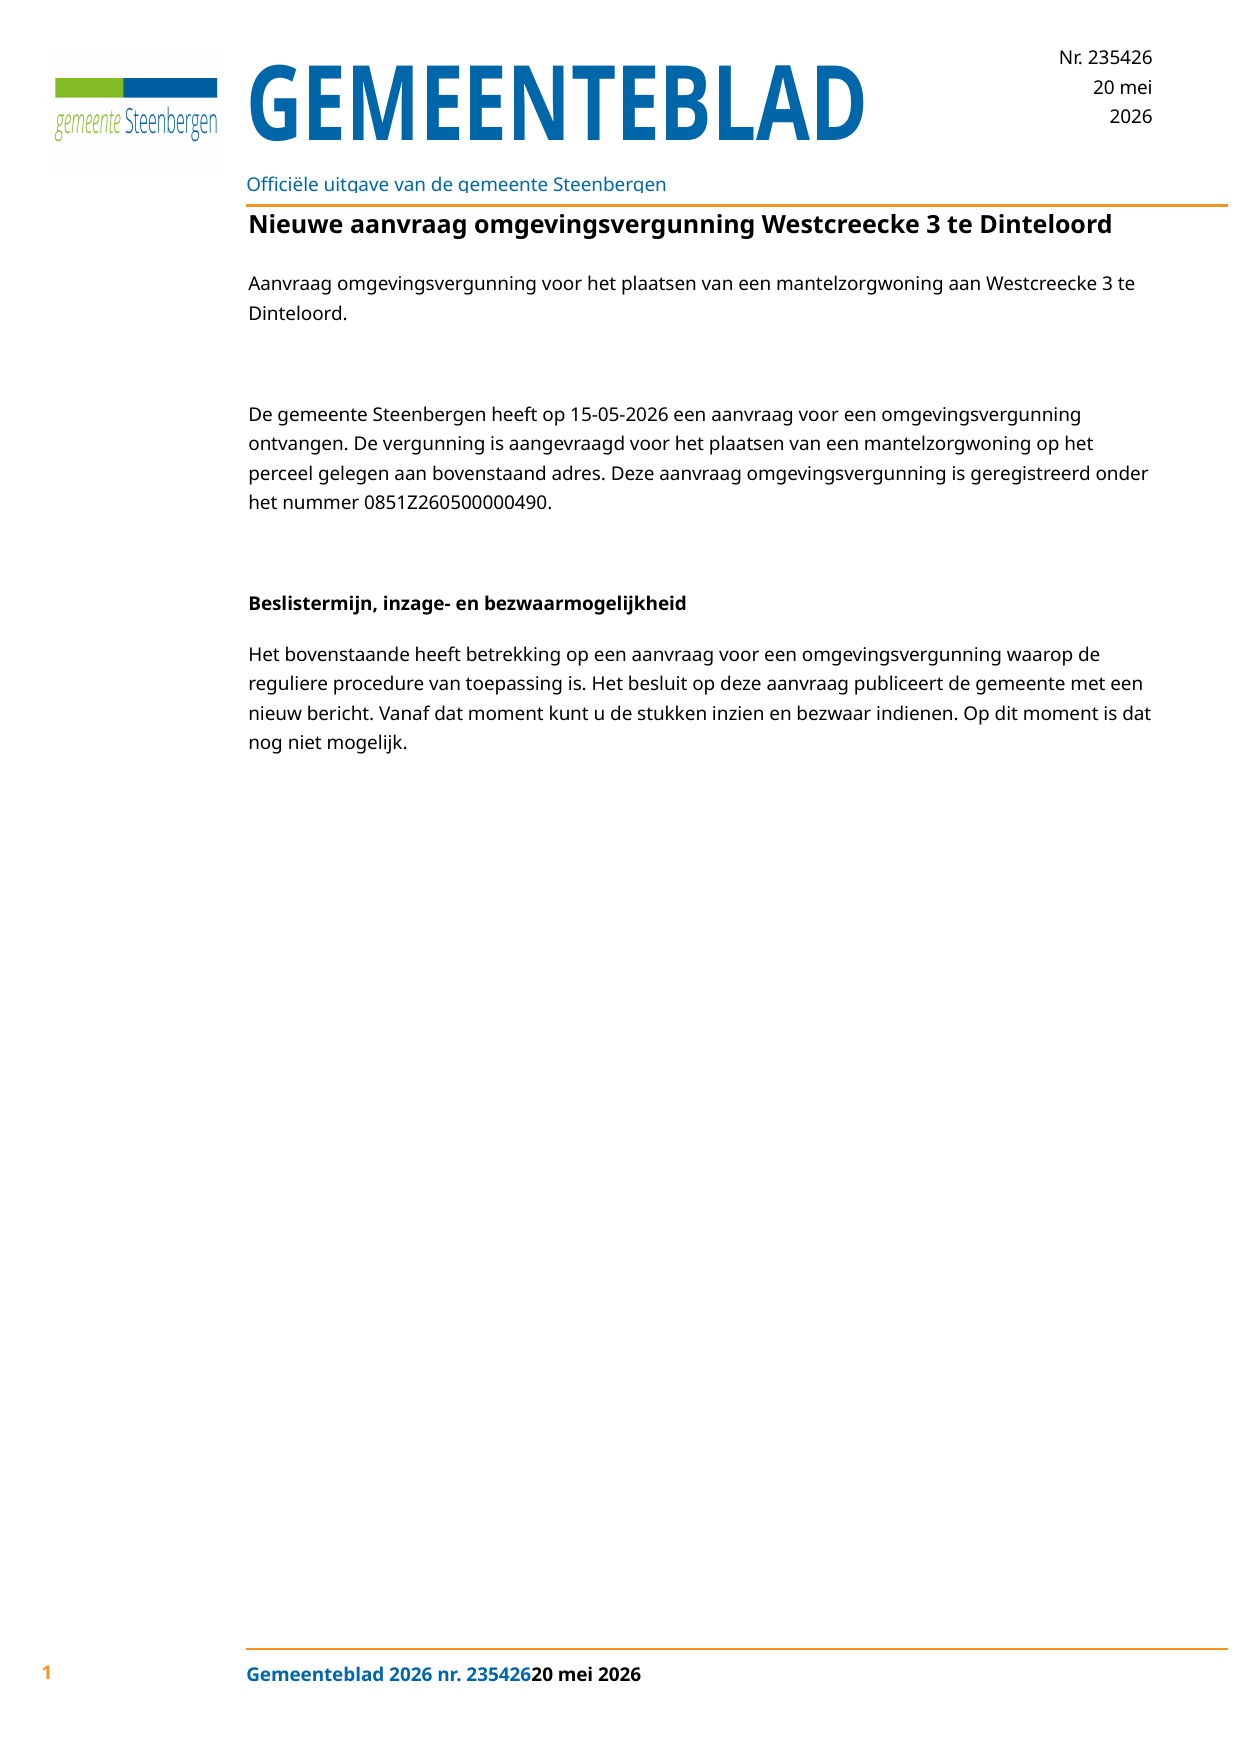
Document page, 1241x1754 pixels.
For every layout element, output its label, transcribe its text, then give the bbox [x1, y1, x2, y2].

text Beslistermijn, inzage- en bezwaarmogelijkheid [248, 590, 1152, 616]
text De gemeente Steenbergen heeft op 15-05-2026 een aanvraag voor een omgevingsvergunning ontvangen. De vergunning is aangevraagd voor het plaatsen van een mantelzorgwoning op het perceel gelegen aan bovenstaand adres. Deze aanvraag omgevingsvergunning is geregistreerd onder het nummer 0851Z260500000490. [248, 401, 1152, 515]
text Het bovenstaande heeft betrekking op een aanvraag voor een omgevingsvergunning waarop de reguliere procedure van toepassing is. Het besluit op deze aanvraag publiceert de gemeente met een nieuw bericht. Vanaf dat moment kunt u de stukken inzien en bezwaar indienen. Op dit moment is dat nog niet mogelijk. [248, 641, 1152, 755]
text Nieuwe aanvraag omgevingsvergunning Westcreecke 3 te Dinteloord [248, 207, 1152, 241]
text Aanvraag omgevingsvergunning voor het plaatsen van een mantelzorgwoning aan Westcreecke 3 te Dinteloord. [248, 270, 1152, 326]
picture [41, 47, 231, 172]
